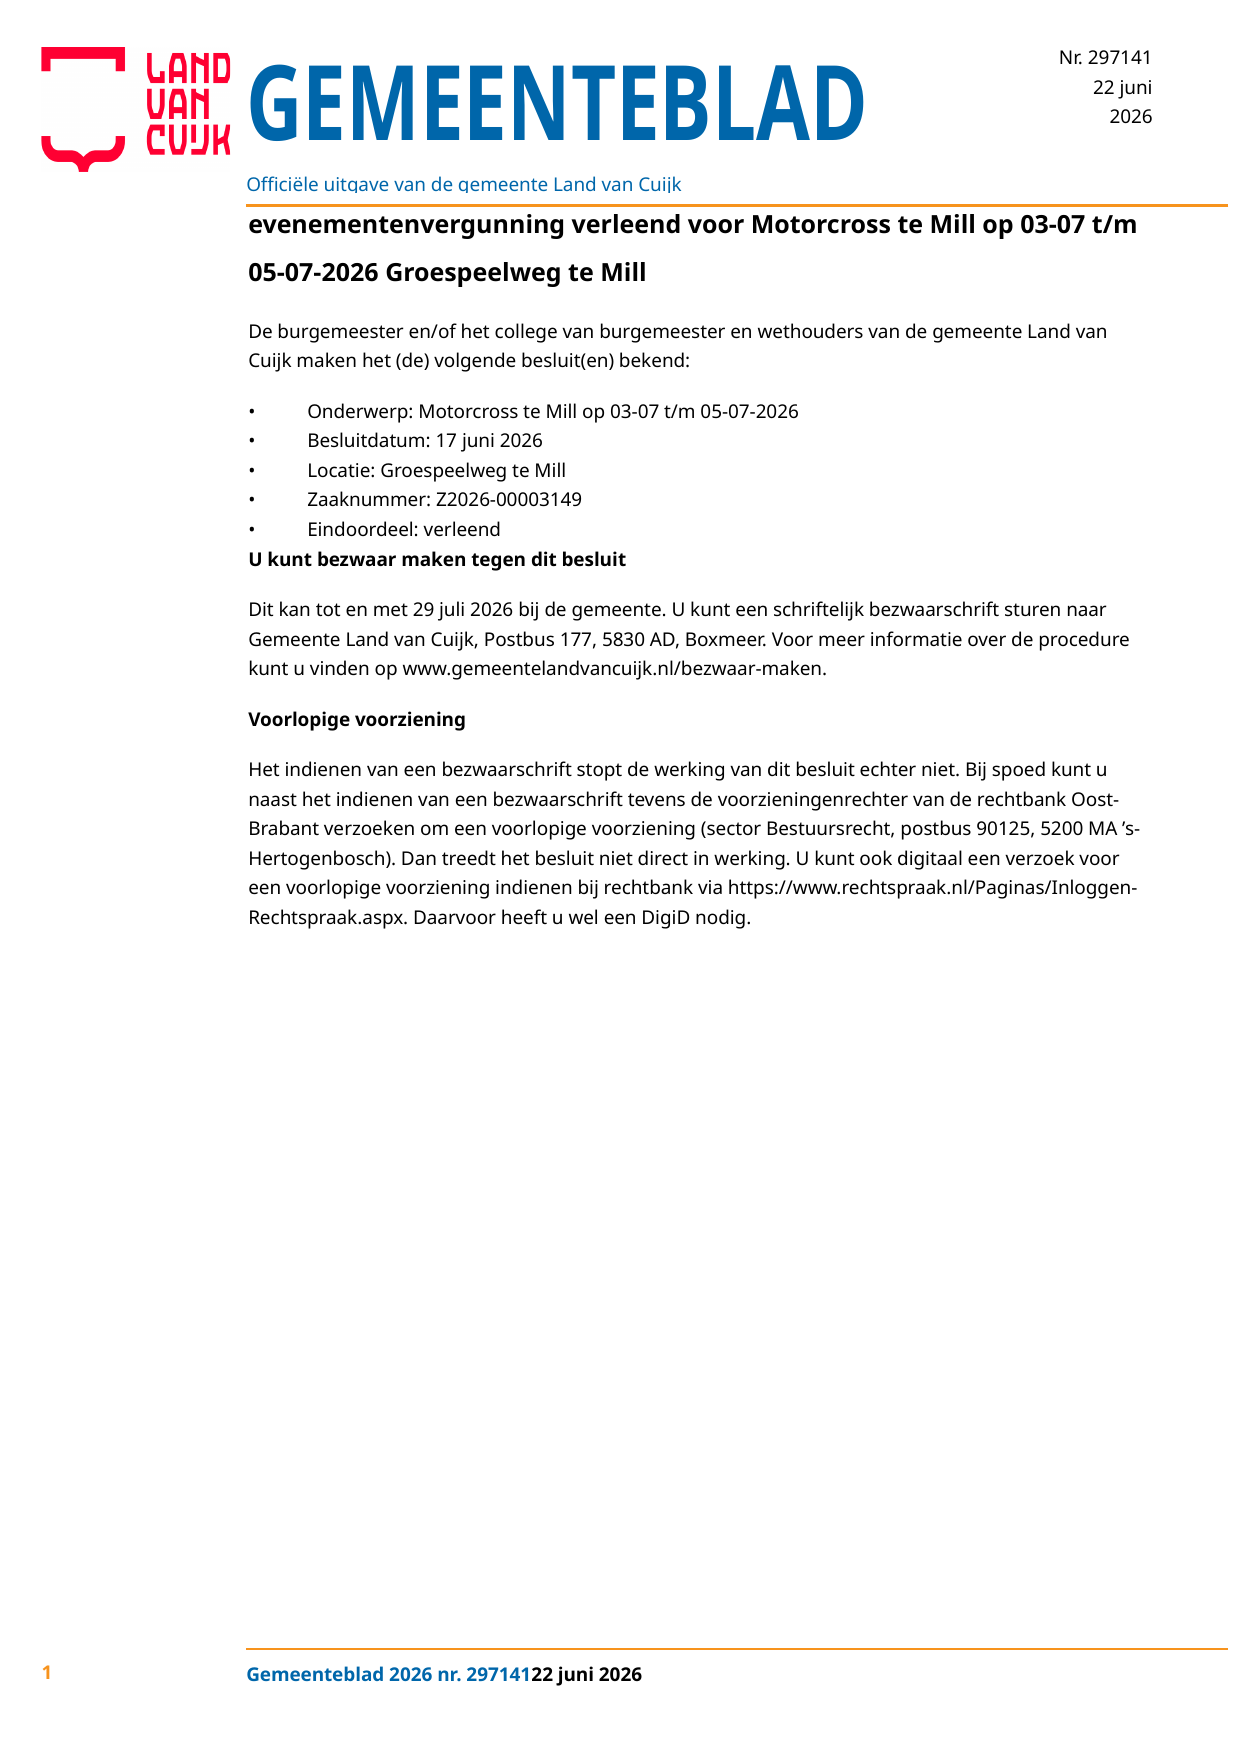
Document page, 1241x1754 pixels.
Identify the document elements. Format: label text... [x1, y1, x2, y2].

list Onderwerp: Motorcross te Mill op 03-07 t/m 05-07-2026 [248, 398, 1152, 424]
list Besluitdatum: 17 juni 2026 [248, 427, 1152, 453]
text Dit kan tot en met 29 juli 2026 bij de gemeente. U kunt een schriftelijk bezwaarschrift sturen naar Gemeente Land van Cuijk, Postbus 177, 5830 AD, Boxmeer. Voor meer informatie over de procedure kunt u vinden op www.gemeentelandvancuijk.nl/bezwaar-maken. [248, 596, 1152, 681]
text De burgemeester en/of het college van burgemeester en wethouders van de gemeente Land van Cuijk maken het (de) volgende besluit(en) bekend: [248, 318, 1152, 373]
text evenementenvergunning verleend voor Motorcross te Mill op 03-07 t/m 05-07-2026 Groespeelweg te Mill [248, 207, 1152, 288]
list Locatie: Groespeelweg te Mill [248, 457, 1152, 483]
text Voorlopige voorziening [248, 706, 1152, 732]
list Eindoordeel: verleend [248, 516, 1152, 542]
picture [41, 47, 231, 172]
list Zaaknummer: Z2026-00003149 [248, 487, 1152, 512]
text U kunt bezwaar maken tegen dit besluit [248, 546, 1152, 572]
text Het indienen van een bezwaarschrift stopt de werking van dit besluit echter niet. Bij spoed kunt u naast het indienen van een bezwaarschrift tevens de voorzieningenrechter van de rechtbank Oost-Brabant verzoeken om een voorlopige voorziening (sector Bestuursrecht, postbus 90125, 5200 MA ’s-Hertogenbosch). Dan treedt het besluit niet direct in werking. U kunt ook digitaal een verzoek voor een voorlopige voorziening indienen bij rechtbank via https://www.rechtspraak.nl/Paginas/Inloggen-Rechtspraak.aspx. Daarvoor heeft u wel een DigiD nodig. [248, 756, 1152, 930]
